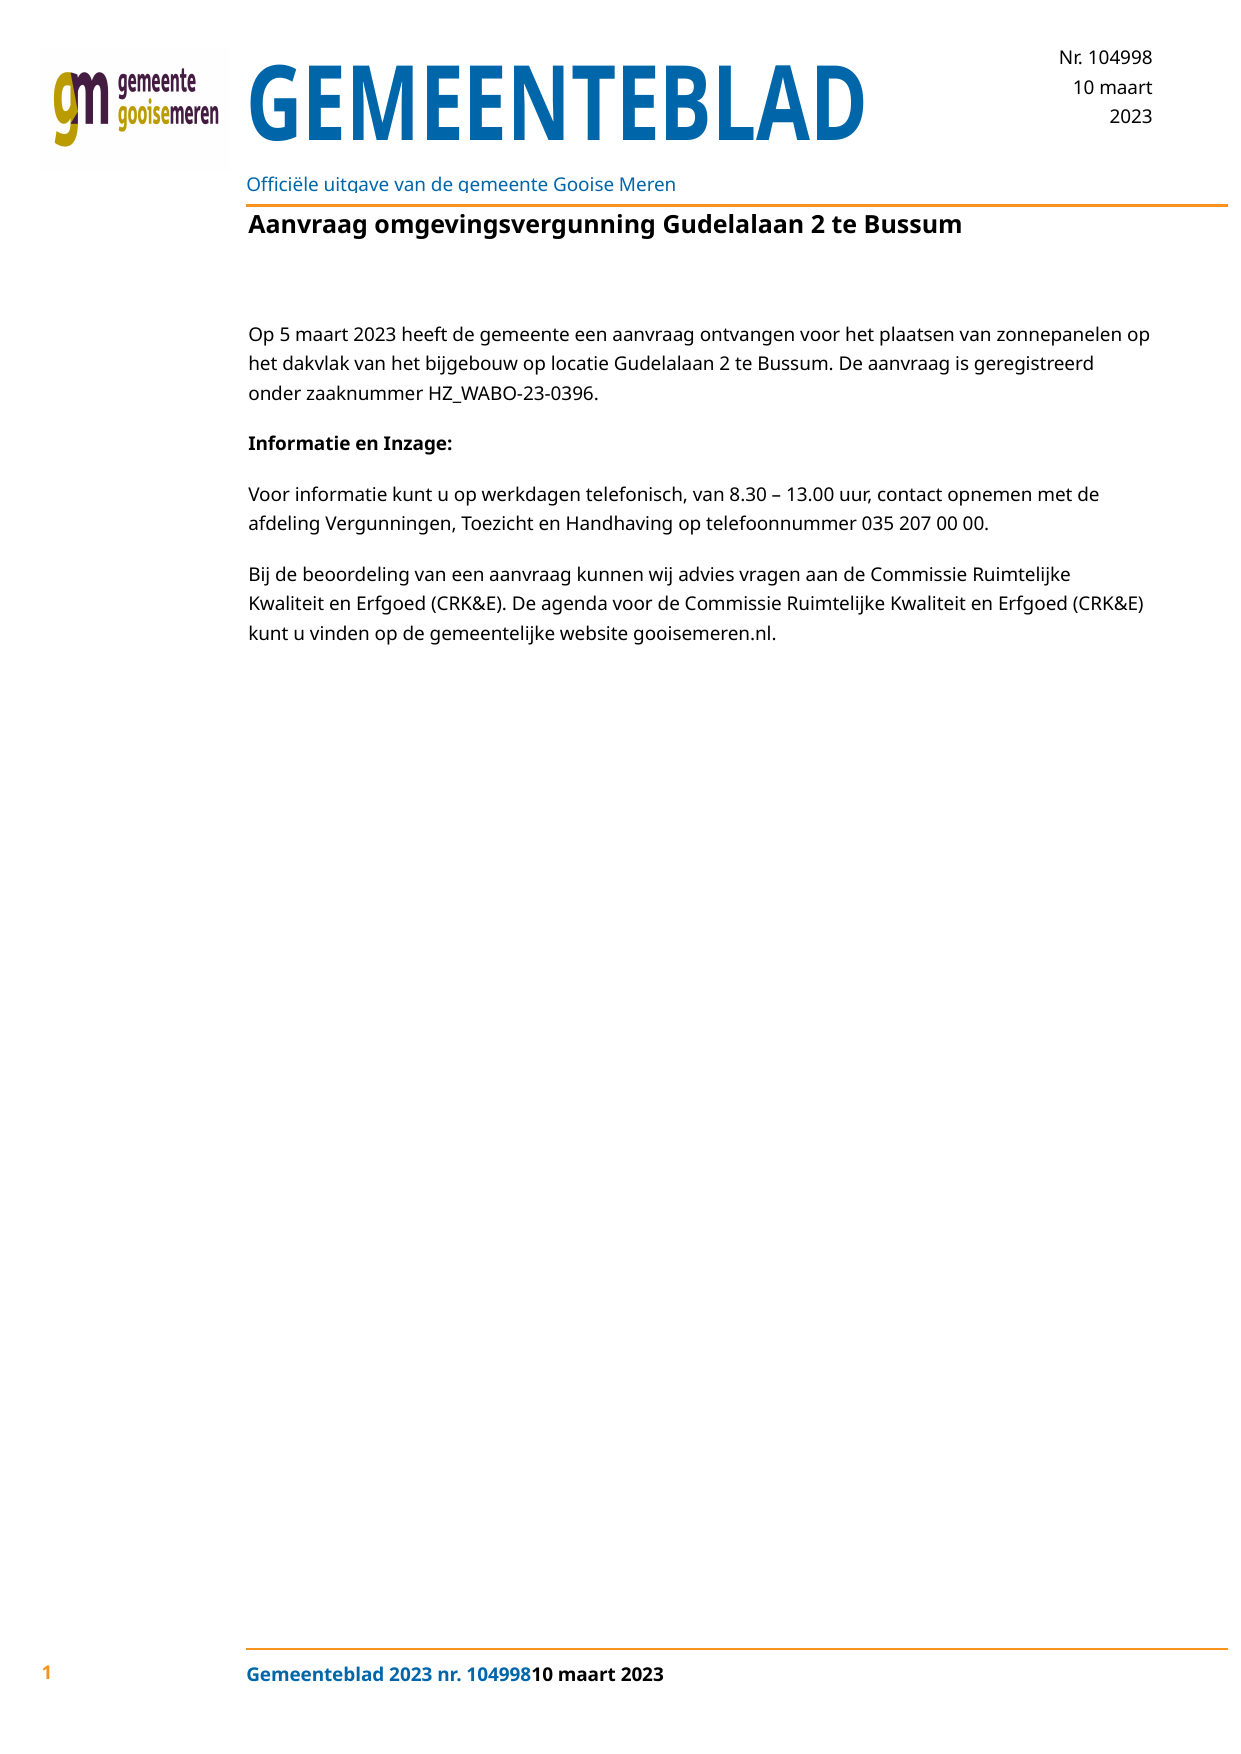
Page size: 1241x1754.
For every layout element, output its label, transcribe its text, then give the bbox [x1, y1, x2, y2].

text Voor informatie kunt u op werkdagen telefonisch, van 8.30 – 13.00 uur, contact opnemen met de afdeling Vergunningen, Toezicht en Handhaving op telefoonnummer 035 207 00 00. [248, 481, 1152, 536]
text Aanvraag omgevingsvergunning Gudelalaan 2 te Bussum [248, 207, 1152, 241]
picture [41, 47, 231, 172]
text Bij de beoordeling van een aanvraag kunnen wij advies vragen aan de Commissie Ruimtelijke Kwaliteit en Erfgoed (CRK&E). De agenda voor de Commissie Ruimtelijke Kwaliteit en Erfgoed (CRK&E) kunt u vinden op de gemeentelijke website gooisemeren.nl. [248, 561, 1152, 646]
text Informatie en Inzage: [248, 430, 1152, 456]
text Op 5 maart 2023 heeft de gemeente een aanvraag ontvangen voor het plaatsen van zonnepanelen op het dakvlak van het bijgebouw op locatie Gudelalaan 2 te Bussum. De aanvraag is geregistreerd onder zaaknummer HZ_WABO-23-0396. [248, 321, 1152, 406]
